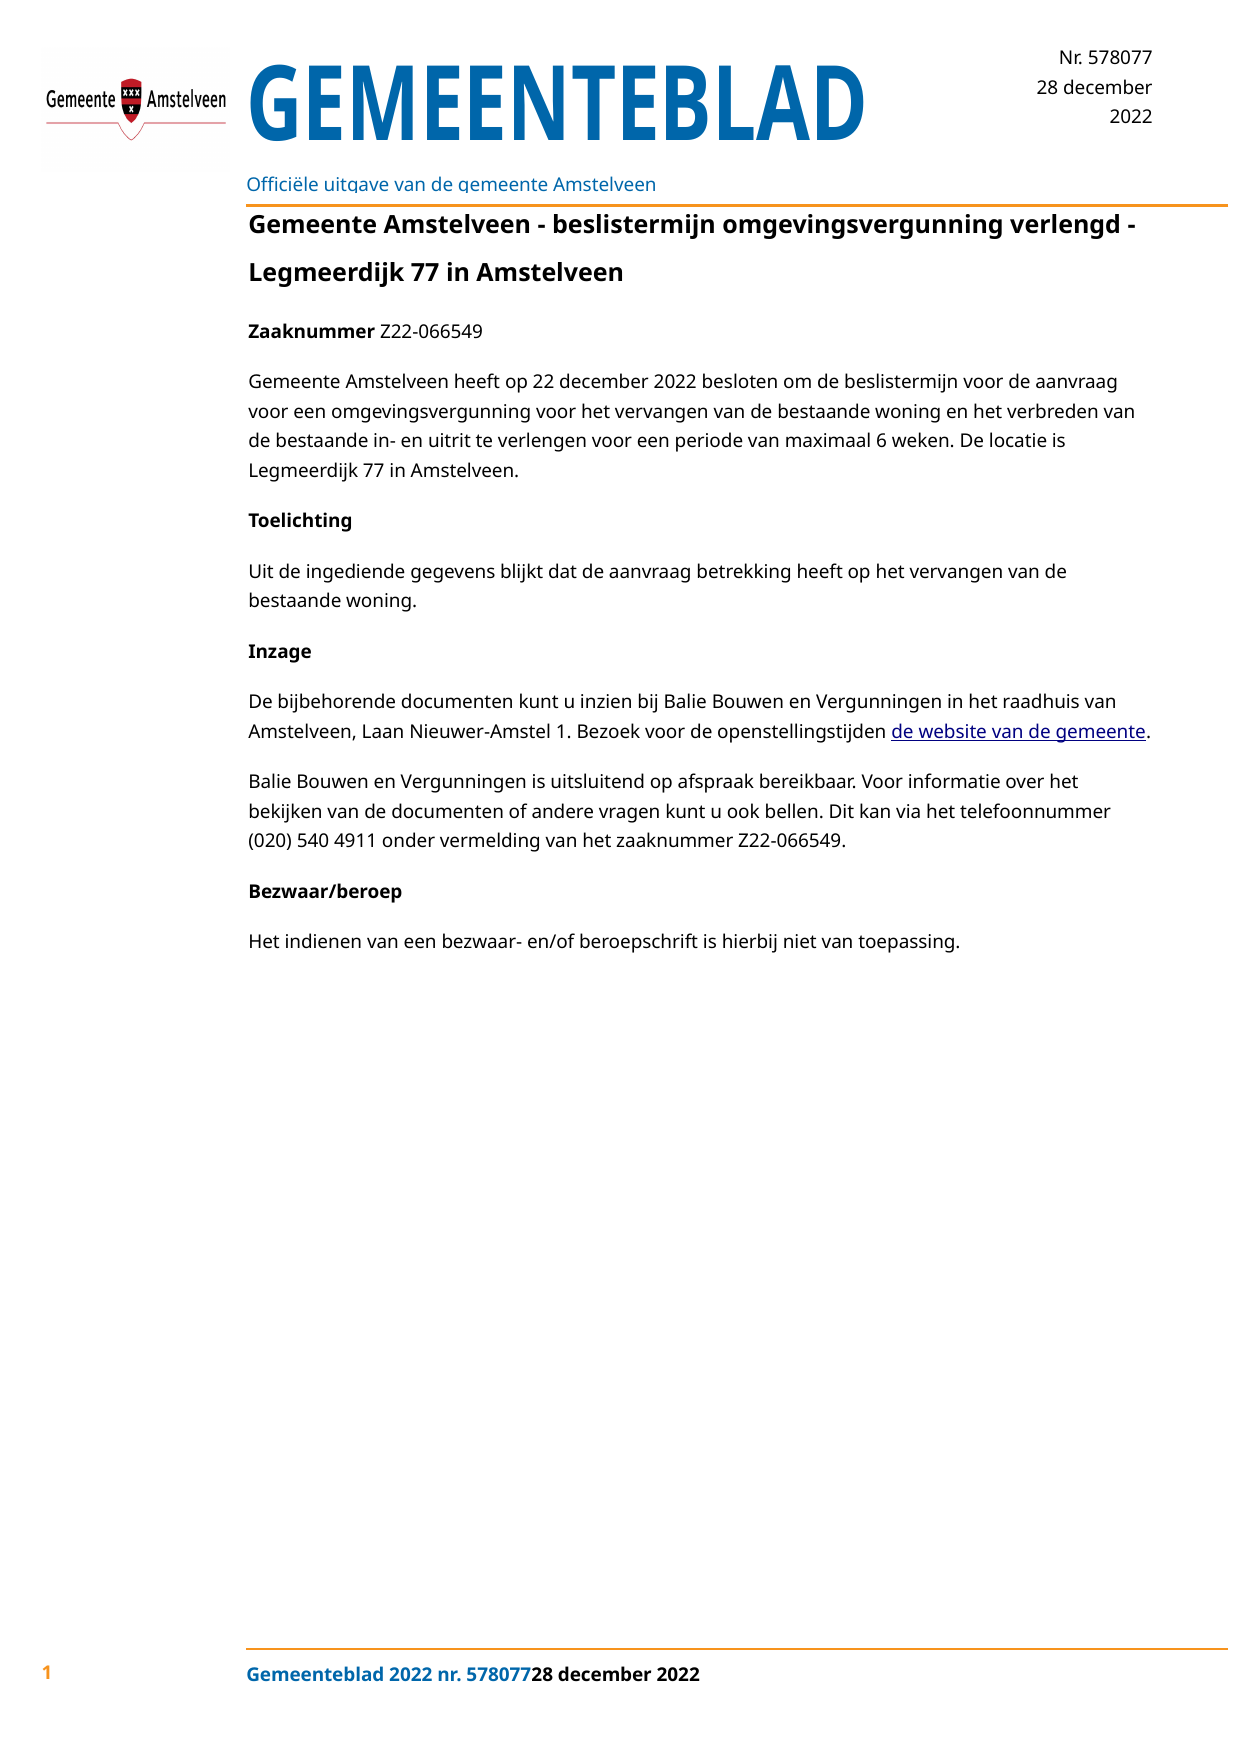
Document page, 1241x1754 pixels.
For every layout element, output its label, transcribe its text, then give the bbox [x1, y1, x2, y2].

picture [41, 47, 231, 172]
text Zaaknummer Z22-066549 [248, 318, 1152, 344]
text Inzage [248, 638, 1152, 664]
text Uit de ingediende gegevens blijkt dat de aanvraag betrekking heeft op het vervangen van de bestaande woning. [248, 558, 1152, 613]
text Balie Bouwen en Vergunningen is uitsluitend op afspraak bereikbaar. Voor informatie over het bekijken van de documenten of andere vragen kunt u ook bellen. Dit kan via het telefoonnummer (020) 540 4911 onder vermelding van het zaaknummer Z22-066549. [248, 768, 1152, 853]
text Het indienen van een bezwaar- en/of beroepschrift is hierbij niet van toepassing. [248, 928, 1152, 954]
text Bezwaar/beroep [248, 878, 1152, 904]
text De bijbehorende documenten kunt u inzien bij Balie Bouwen en Vergunningen in het raadhuis van Amstelveen, Laan Nieuwer-Amstel 1. Bezoek voor de openstellingstijden de website van de gemeente. [248, 688, 1152, 744]
text Gemeente Amstelveen heeft op 22 december 2022 besloten om de beslistermijn voor de aanvraag voor een omgevingsvergunning voor het vervangen van de bestaande woning en het verbreden van de bestaande in- en uitrit te verlengen voor een periode van maximaal 6 weken. De locatie is Legmeerdijk 77 in Amstelveen. [248, 368, 1152, 483]
text Gemeente Amstelveen - beslistermijn omgevingsvergunning verlengd - Legmeerdijk 77 in Amstelveen [248, 207, 1152, 288]
text Toelichting [248, 507, 1152, 533]
